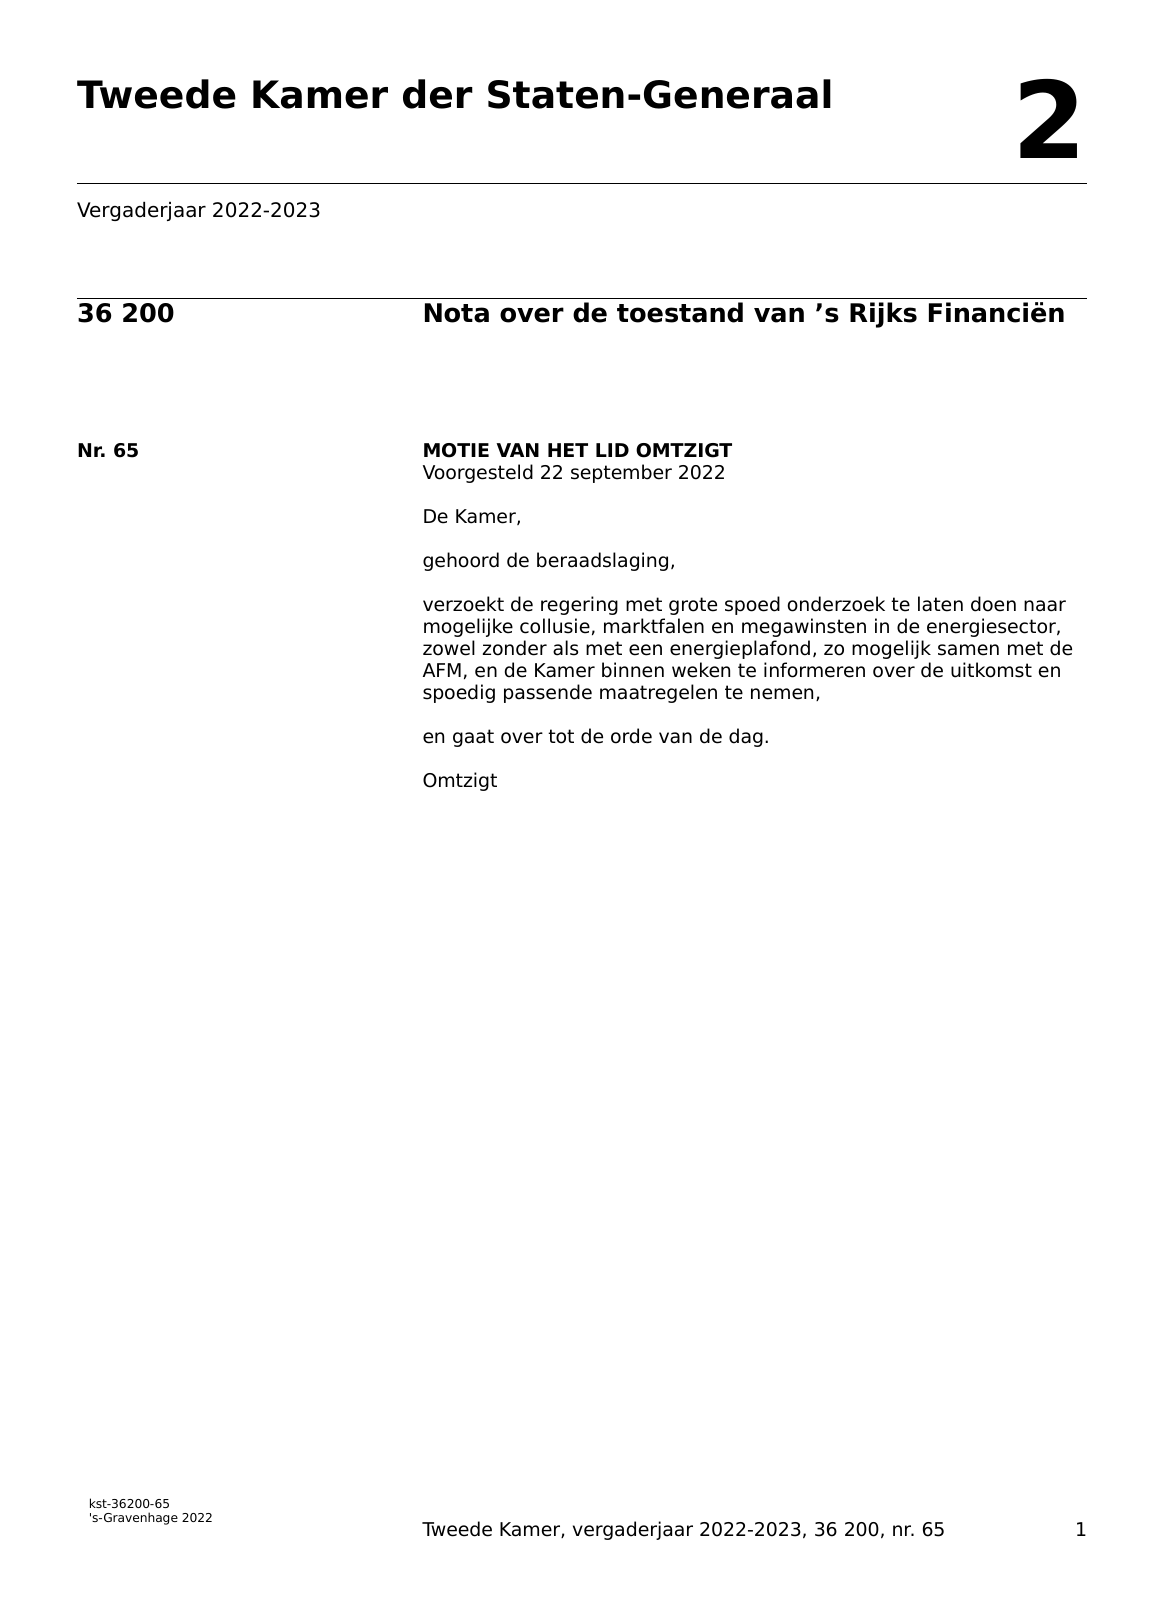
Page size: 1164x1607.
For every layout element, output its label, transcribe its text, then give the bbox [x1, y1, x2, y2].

text Voorgesteld 22 september 2022 [422, 462, 1087, 484]
text en gaat over tot de orde van de dag. [422, 726, 1087, 748]
subtitle Nr. 65 MOTIE VAN HET LID OMTZIGT [77, 440, 1087, 462]
text kst-36200-65 [88, 1497, 323, 1511]
table_cell Vergaderjaar 2022-2023 [77, 184, 1087, 298]
table_header Tweede Kamer der Staten-Generaal [77, 59, 886, 183]
subtitle 36 200 Nota over de toestand van ’s Rijks Financiën [77, 299, 1087, 329]
text 's-Gravenhage 2022 [88, 1511, 323, 1525]
text verzoekt de regering met grote spoed onderzoek te laten doen naar mogelijke collusie, marktfalen en megawinsten in de energiesector, zowel zonder als met een energieplafond, zo mogelijk samen met de AFM, en de Kamer binnen weken te informeren over de uitkomst en spoedig passende maatregelen te nemen, [422, 594, 1087, 704]
text gehoord de beraadslaging, [422, 550, 1087, 572]
table_header 2 [886, 59, 1087, 183]
text De Kamer, [422, 506, 1087, 528]
text Omtzigt [422, 770, 1087, 792]
